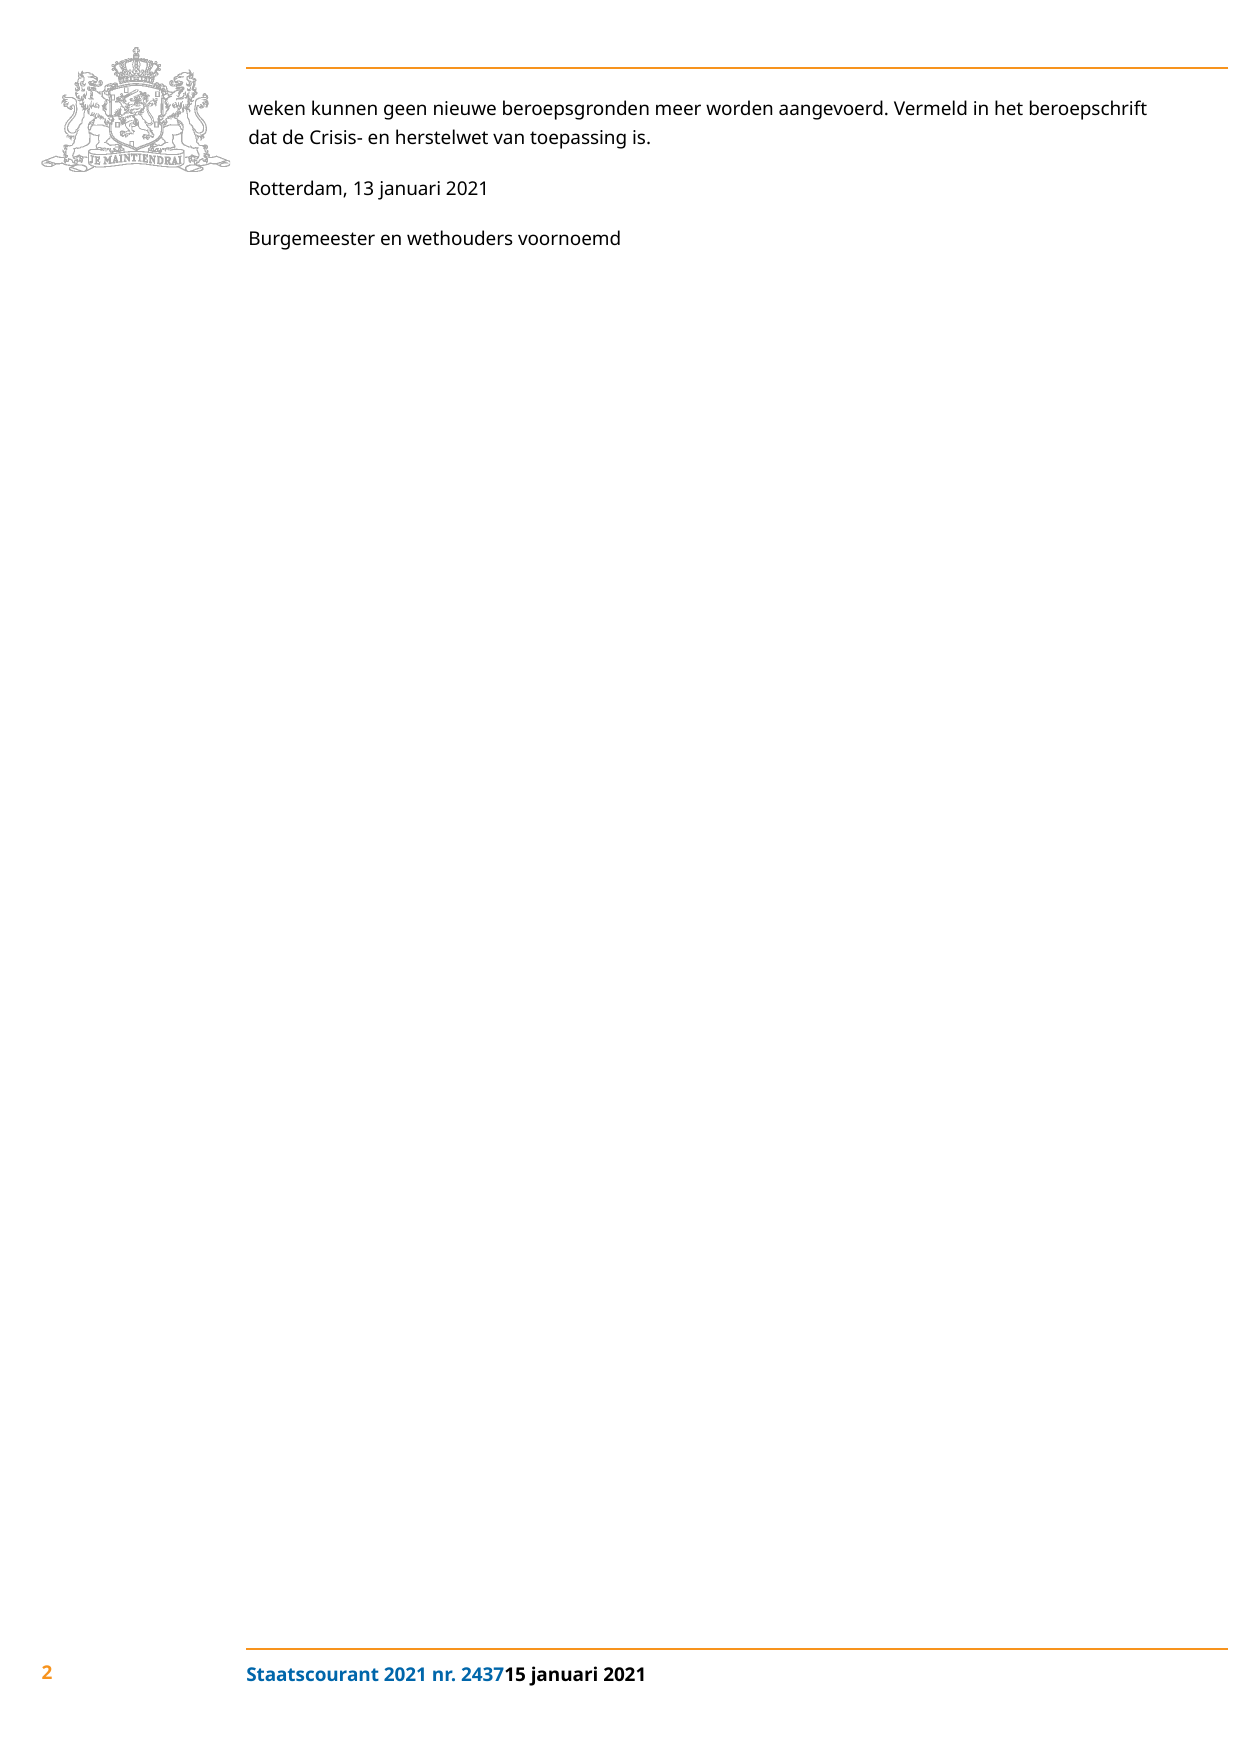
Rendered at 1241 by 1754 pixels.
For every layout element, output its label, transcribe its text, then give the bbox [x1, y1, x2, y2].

picture [41, 47, 231, 172]
text weken kunnen geen nieuwe beroepsgronden meer worden aangevoerd. Vermeld in het beroepschrift dat de Crisis- en herstelwet van toepassing is. [248, 95, 1152, 150]
text Burgemeester en wethouders voornoemd [248, 225, 1152, 251]
text Rotterdam, 13 januari 2021 [248, 175, 1152, 201]
